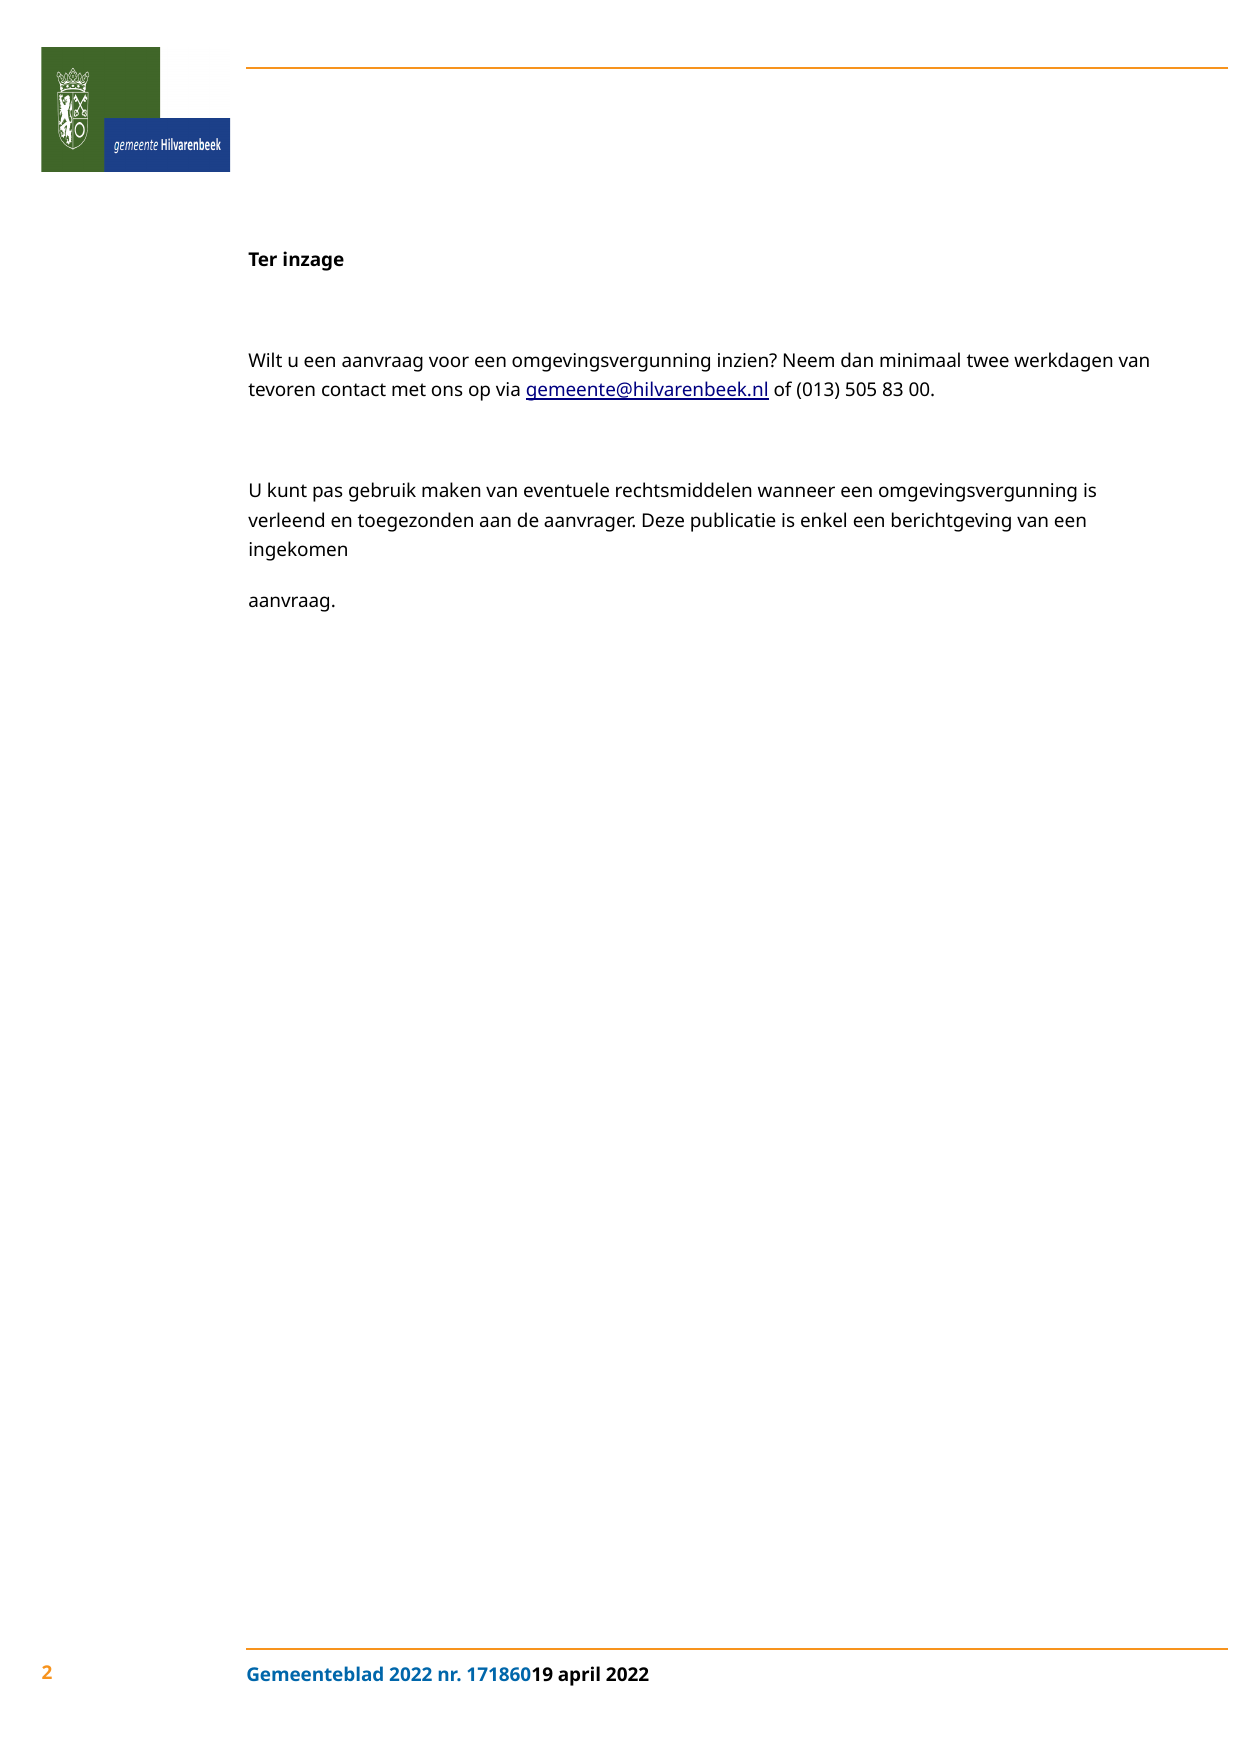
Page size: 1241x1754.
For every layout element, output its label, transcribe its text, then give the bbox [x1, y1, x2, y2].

text aanvraag. [248, 587, 1152, 613]
text U kunt pas gebruik maken van eventuele rechtsmiddelen wanneer een omgevingsvergunning is verleend en toegezonden aan de aanvrager. Deze publicatie is enkel een berichtgeving van een ingekomen [248, 477, 1152, 562]
picture [41, 47, 231, 172]
text Ter inzage [248, 246, 1152, 272]
text Wilt u een aanvraag voor een omgevingsvergunning inzien? Neem dan minimaal twee werkdagen van tevoren contact met ons op via gemeente@hilvarenbeek.nl of (013) 505 83 00. [248, 347, 1152, 402]
